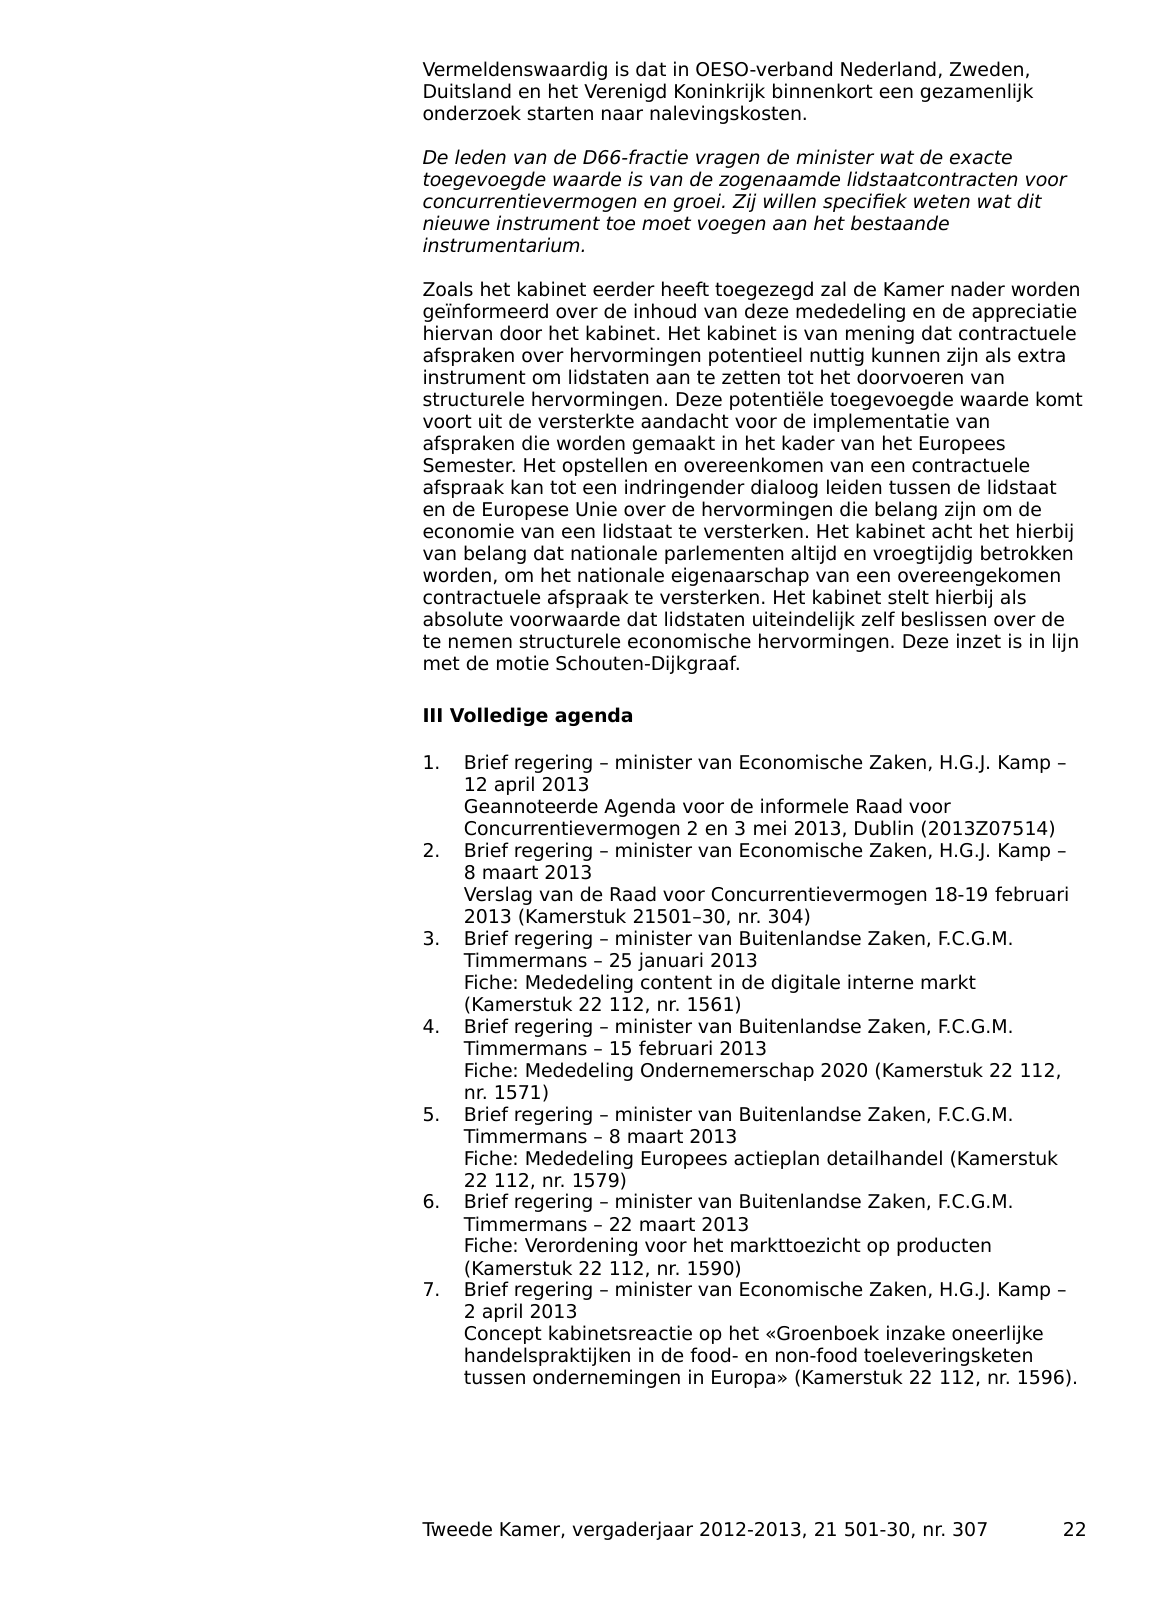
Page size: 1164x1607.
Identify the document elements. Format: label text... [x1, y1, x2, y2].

text 5. Brief regering – minister van Buitenlandse Zaken, F.C.G.M. Timmermans – 8 maart 2013 [422, 1103, 1087, 1147]
text Concept kabinetsreactie op het «Groenboek inzake oneerlijke handelspraktijken in de food- en non-food toeleveringsketen tussen ondernemingen in Europa» (Kamerstuk 22 112, nr. 1596). [464, 1323, 1087, 1389]
text Geannoteerde Agenda voor de informele Raad voor Concurrentievermogen 2 en 3 mei 2013, Dublin (2013Z07514) [464, 796, 1087, 840]
text 3. Brief regering – minister van Buitenlandse Zaken, F.C.G.M. Timmermans – 25 januari 2013 [422, 928, 1087, 972]
text Verslag van de Raad voor Concurrentievermogen 18-19 februari 2013 (Kamerstuk 21501–30, nr. 304) [464, 884, 1087, 928]
text 1. Brief regering – minister van Economische Zaken, H.G.J. Kamp – 12 april 2013 [422, 752, 1087, 796]
text Fiche: Mededeling Europees actieplan detailhandel (Kamerstuk 22 112, nr. 1579) [464, 1147, 1087, 1191]
text Vermeldenswaardig is dat in OESO-verband Nederland, Zweden, Duitsland en het Verenigd Koninkrijk binnenkort een gezamenlijk onderzoek starten naar nalevingskosten. [422, 59, 1087, 125]
text Fiche: Verordening voor het markttoezicht op producten (Kamerstuk 22 112, nr. 1590) [464, 1235, 1087, 1279]
text 2. Brief regering – minister van Economische Zaken, H.G.J. Kamp – 8 maart 2013 [422, 840, 1087, 884]
text 7. Brief regering – minister van Economische Zaken, H.G.J. Kamp – 2 april 2013 [422, 1279, 1087, 1323]
text 4. Brief regering – minister van Buitenlandse Zaken, F.C.G.M. Timmermans – 15 februari 2013 [422, 1016, 1087, 1059]
text De leden van de D66-fractie vragen de minister wat de exacte toegevoegde waarde is van de zogenaamde lidstaatcontracten voor concurrentievermogen en groei. Zij willen specifiek weten wat dit nieuwe instrument toe moet voegen aan het bestaande instrumentarium. [422, 147, 1087, 257]
subtitle III Volledige agenda [422, 705, 1087, 727]
text Fiche: Mededeling Ondernemerschap 2020 (Kamerstuk 22 112, nr. 1571) [464, 1059, 1087, 1103]
text Fiche: Mededeling content in de digitale interne markt (Kamerstuk 22 112, nr. 1561) [464, 972, 1087, 1016]
text Zoals het kabinet eerder heeft toegezegd zal de Kamer nader worden geïnformeerd over de inhoud van deze mededeling en de appreciatie hiervan door het kabinet. Het kabinet is van mening dat contractuele afspraken over hervormingen potentieel nuttig kunnen zijn als extra instrument om lidstaten aan te zetten tot het doorvoeren van structurele hervormingen. Deze potentiële toegevoegde waarde komt voort uit de versterkte aandacht voor de implementatie van afspraken die worden gemaakt in het kader van het Europees Semester. Het opstellen en overeenkomen van een contractuele afspraak kan tot een indringender dialoog leiden tussen de lidstaat en de Europese Unie over de hervormingen die belang zijn om de economie van een lidstaat te versterken. Het kabinet acht het hierbij van belang dat nationale parlementen altijd en vroegtijdig betrokken worden, om het nationale eigenaarschap van een overeengekomen contractuele afspraak te versterken. Het kabinet stelt hierbij als absolute voorwaarde dat lidstaten uiteindelijk zelf beslissen over de te nemen structurele economische hervormingen. Deze inzet is in lijn met de motie Schouten-Dijkgraaf. [422, 279, 1087, 675]
text 6. Brief regering – minister van Buitenlandse Zaken, F.C.G.M. Timmermans – 22 maart 2013 [422, 1191, 1087, 1235]
